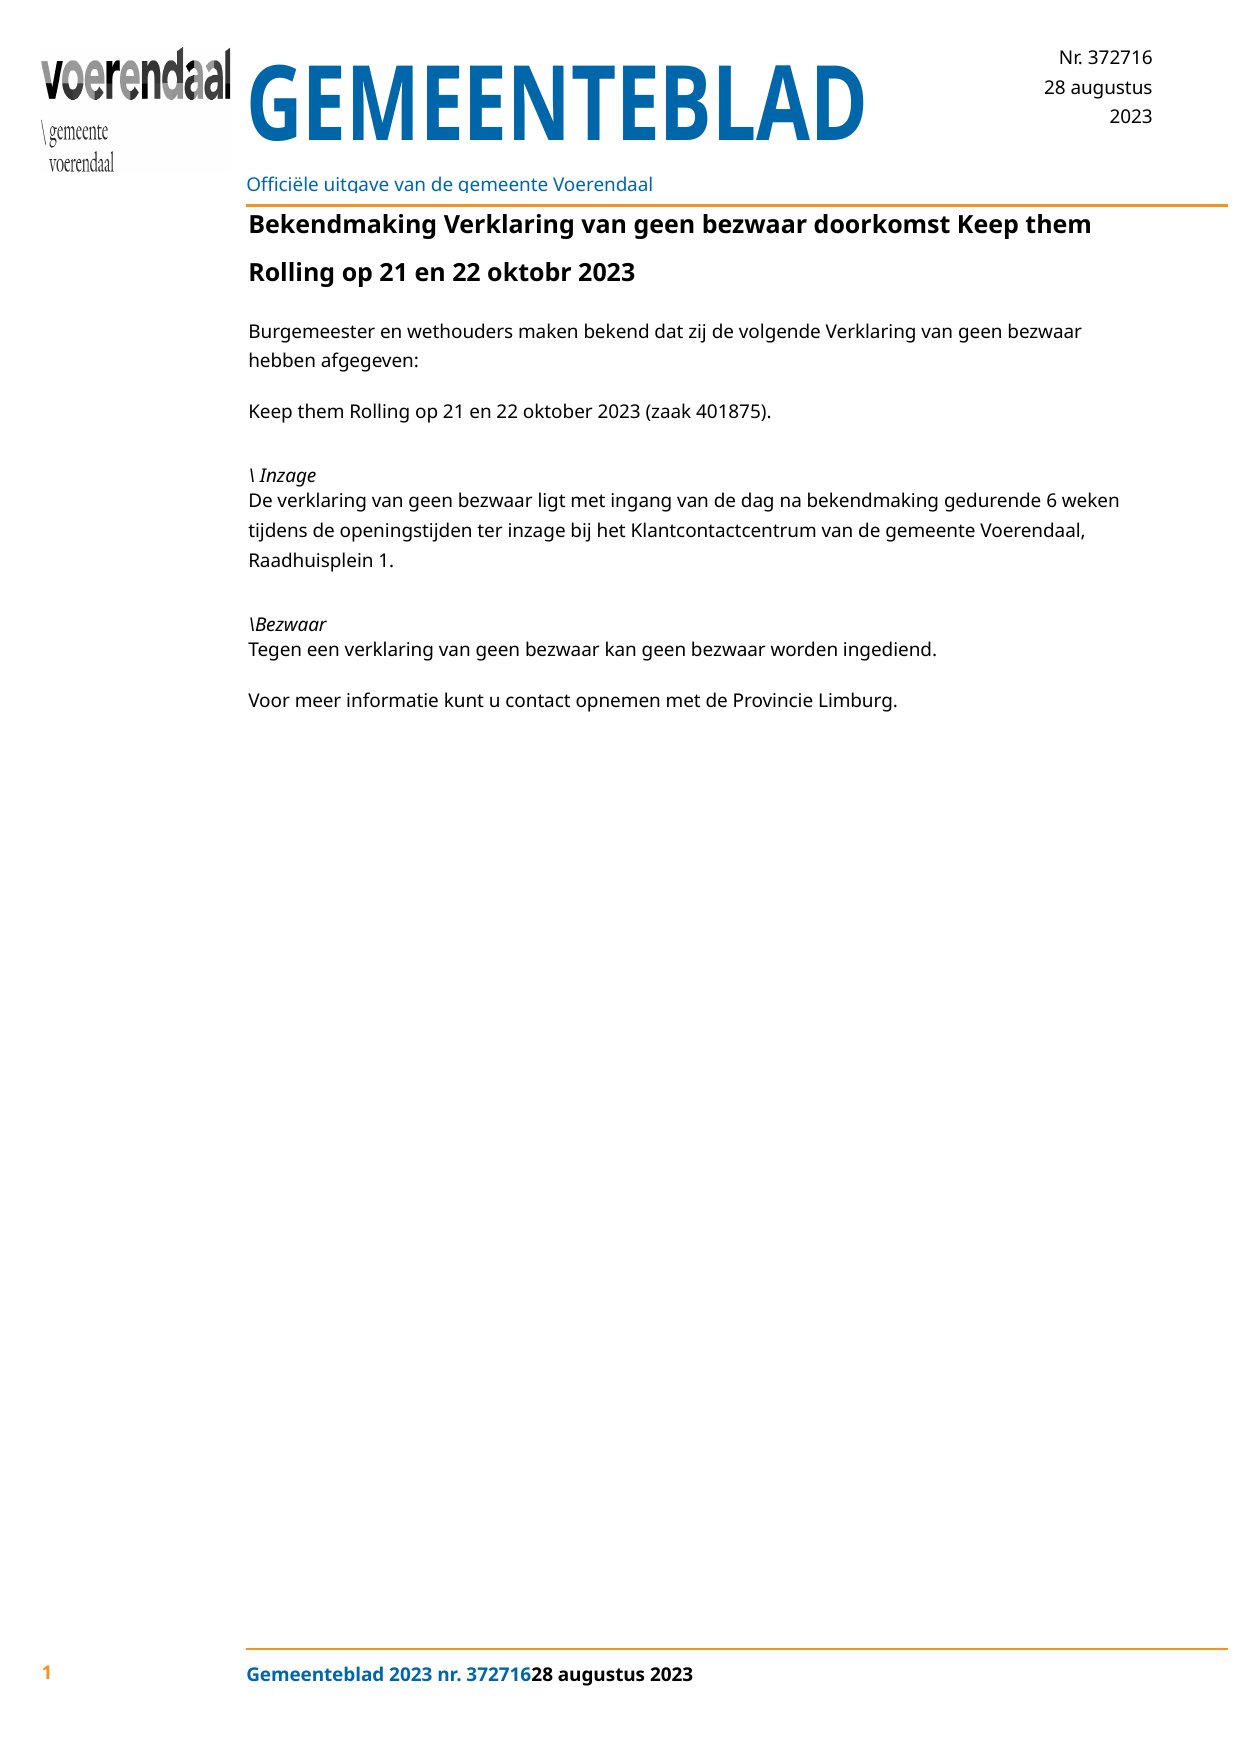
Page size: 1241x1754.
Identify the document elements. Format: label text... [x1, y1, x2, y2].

text Tegen een verklaring van geen bezwaar kan geen bezwaar worden ingediend. [248, 636, 1152, 662]
text De verklaring van geen bezwaar ligt met ingang van de dag na bekendmaking gedurende 6 weken tijdens de openingstijden ter inzage bij het Klantcontactcentrum van de gemeente Voerendaal, Raadhuisplein 1. [248, 488, 1152, 572]
text \ Inzage [248, 462, 1152, 488]
text Keep them Rolling op 21 en 22 oktober 2023 (zaak 401875). [248, 398, 1152, 424]
text Voor meer informatie kunt u contact opnemen met de Provincie Limburg. [248, 687, 1152, 713]
picture [41, 47, 231, 172]
text Bekendmaking Verklaring van geen bezwaar doorkomst Keep them Rolling op 21 en 22 oktobr 2023 [248, 207, 1152, 288]
text \Bezwaar [248, 611, 1152, 636]
text Burgemeester en wethouders maken bekend dat zij de volgende Verklaring van geen bezwaar hebben afgegeven: [248, 318, 1152, 373]
